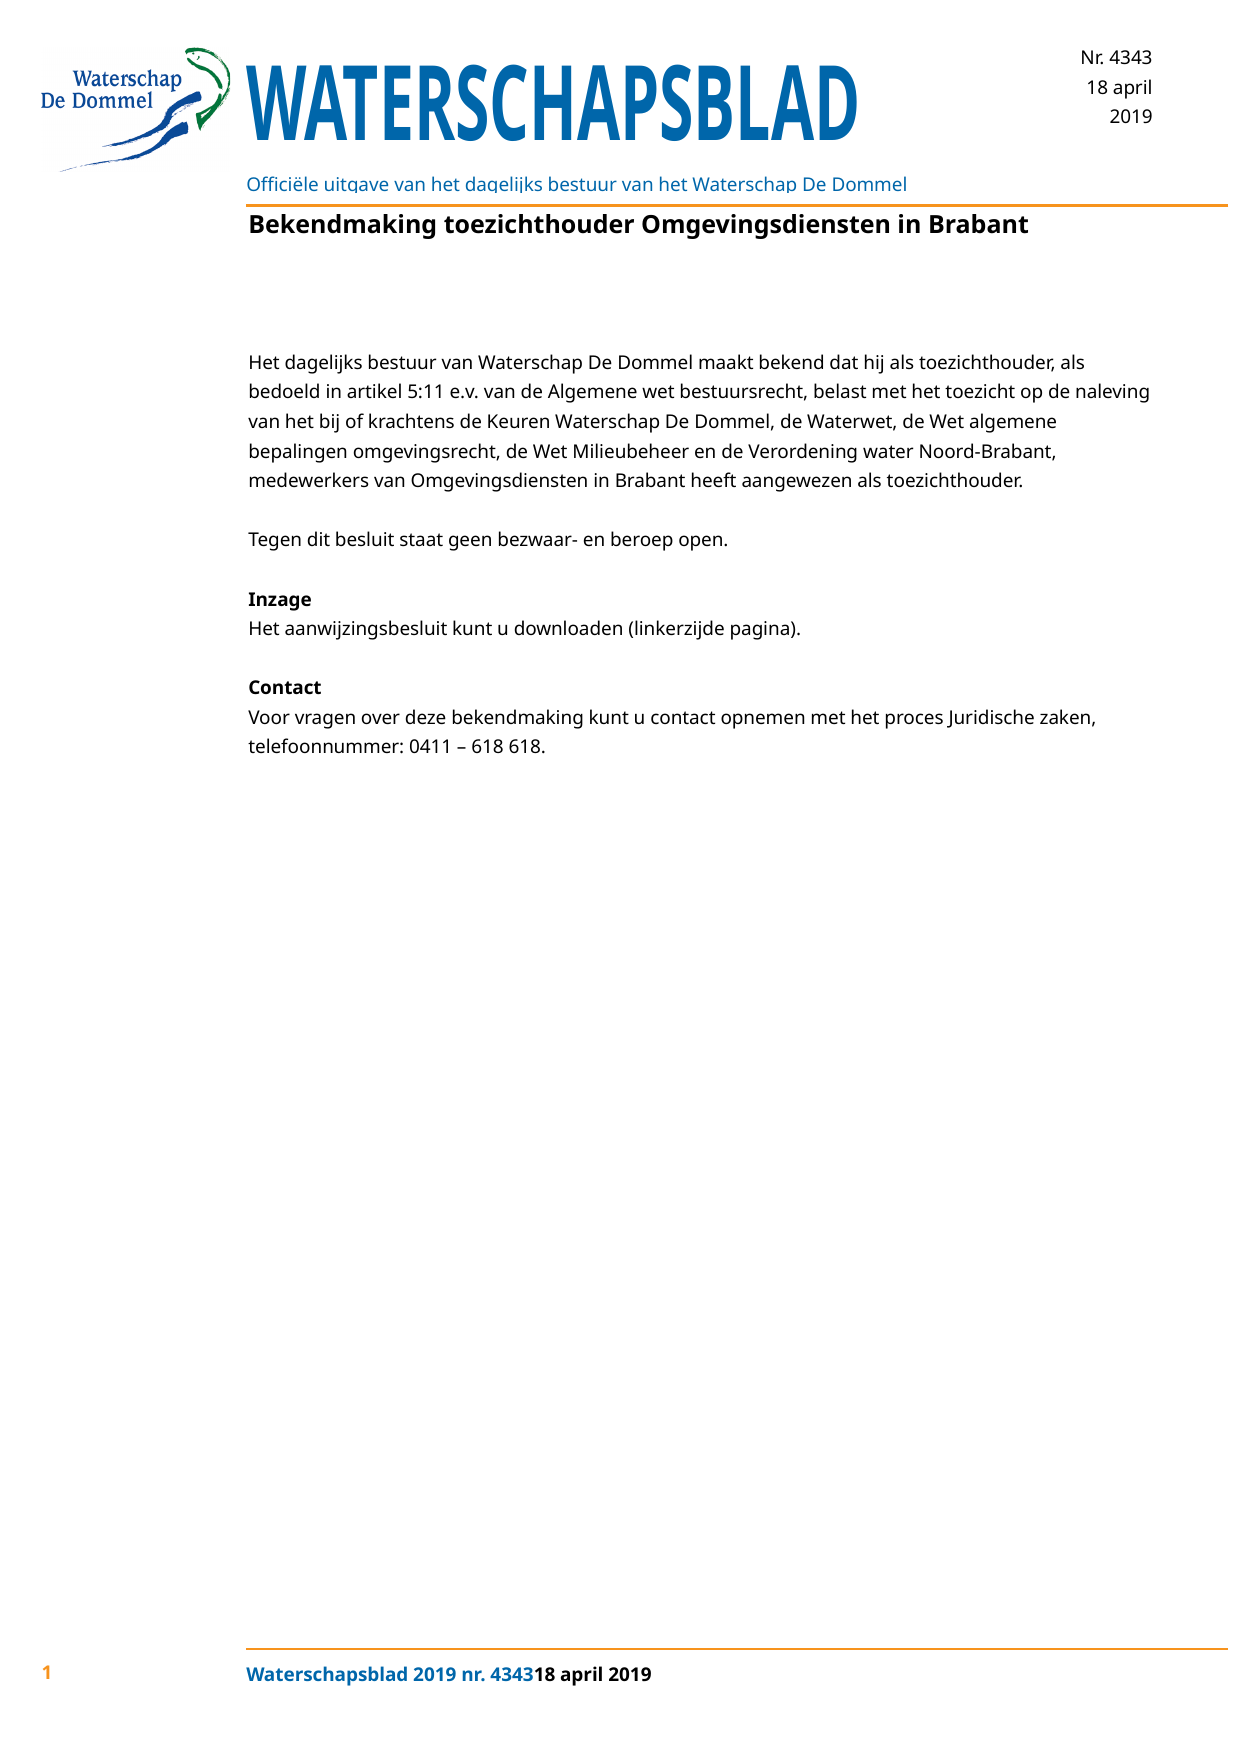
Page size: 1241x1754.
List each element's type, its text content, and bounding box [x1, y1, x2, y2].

text Het dagelijks bestuur van Waterschap De Dommel maakt bekend dat hij als toezichthouder, als bedoeld in artikel 5:11 e.v. van de Algemene wet bestuursrecht, belast met het toezicht op de naleving van het bij of krachtens de Keuren Waterschap De Dommel, de Waterwet, de Wet algemene bepalingen omgevingsrecht, de Wet Milieubeheer en de Verordening water Noord-Brabant, medewerkers van Omgevingsdiensten in Brabant heeft aangewezen als toezichthouder. [248, 349, 1152, 493]
picture [41, 47, 231, 172]
text Inzage [248, 586, 1152, 612]
text Contact [248, 674, 1152, 700]
text Tegen dit besluit staat geen bezwaar- en beroep open. [248, 527, 1152, 552]
text Voor vragen over deze bekendmaking kunt u contact opnemen met het proces Juridische zaken, telefoonnummer: 0411 – 618 618. [248, 704, 1152, 759]
text Bekendmaking toezichthouder Omgevingsdiensten in Brabant [248, 207, 1152, 241]
text Het aanwijzingsbesluit kunt u downloaden (linkerzijde pagina). [248, 615, 1152, 641]
